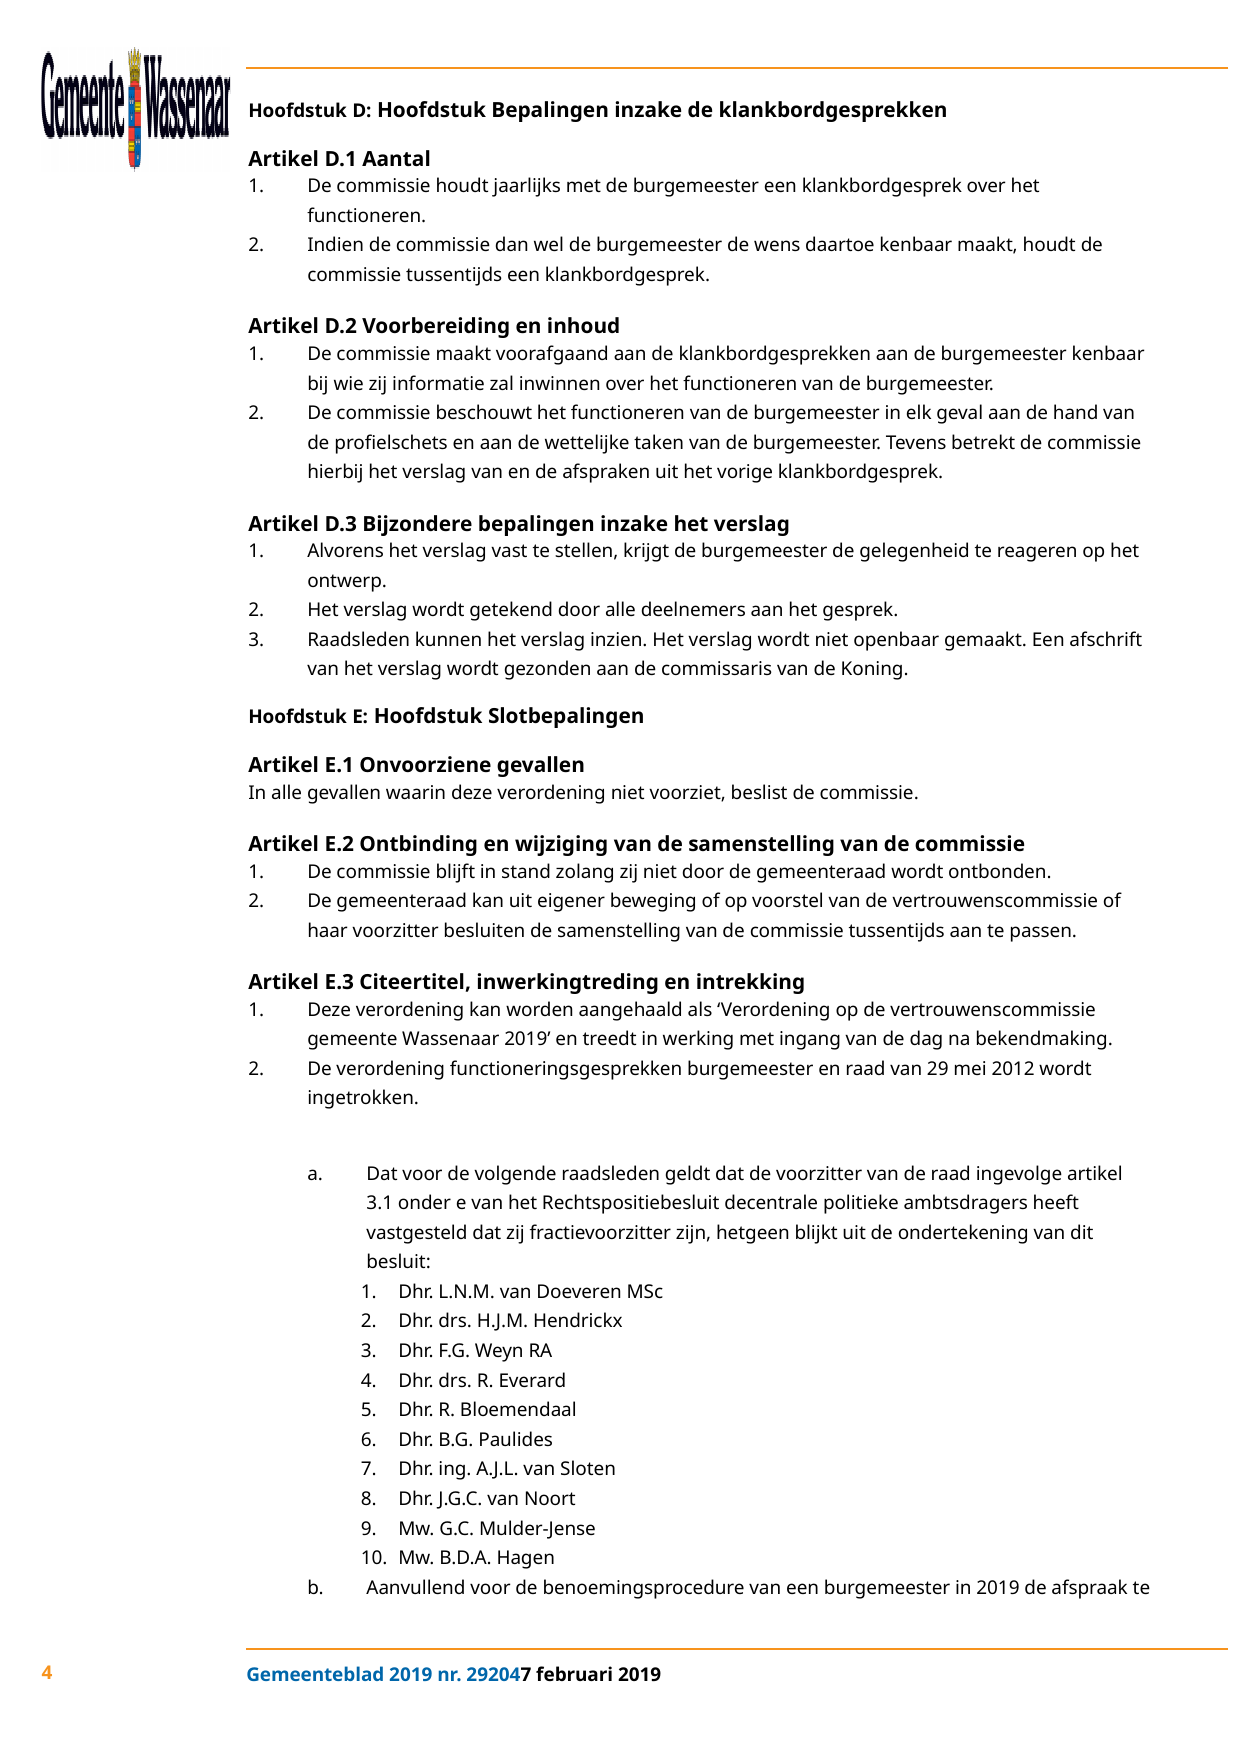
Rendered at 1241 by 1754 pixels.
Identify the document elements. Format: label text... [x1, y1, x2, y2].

list Dhr. drs. R. Everard [361, 1367, 1152, 1393]
list Dat voor de volgende raadsleden geldt dat de voorzitter van de raad ingevolge artikel 3.1 onder e van het Rechtspositiebesluit decentrale politieke ambtsdragers heeft vastgesteld dat zij fractievoorzitter zijn, hetgeen blijkt uit de ondertekening van dit besluit: [307, 1160, 1152, 1274]
picture [41, 47, 231, 172]
list Dhr. B.G. Paulides [361, 1426, 1152, 1452]
list Dhr. drs. H.J.M. Hendrickx [361, 1308, 1152, 1333]
list Dhr. R. Bloemendaal [361, 1396, 1152, 1422]
list De commissie houdt jaarlijks met de burgemeester een klankbordgesprek over het functioneren. [248, 172, 1152, 228]
text In alle gevallen waarin deze verordening niet voorziet, beslist de commissie. [248, 779, 1152, 805]
text Artikel D.2 Voorbereiding en inhoud [248, 312, 1152, 340]
list Dhr. J.G.C. van Noort [361, 1485, 1152, 1511]
text Artikel D.1 Aantal [248, 144, 1152, 172]
list Raadsleden kunnen het verslag inzien. Het verslag wordt niet openbaar gemaakt. Een afschrift van het verslag wordt gezonden aan de commissaris van de Koning. [248, 626, 1152, 681]
list Aanvullend voor de benoemingsprocedure van een burgemeester in 2019 de afspraak te [307, 1574, 1152, 1600]
list Deze verordening kan worden aangehaald als ‘Verordening op de vertrouwenscommissie gemeente Wassenaar 2019’ en treedt in werking met ingang van de dag na bekendmaking. [248, 996, 1152, 1051]
list Dhr. F.G. Weyn RA [361, 1337, 1152, 1363]
list Alvorens het verslag vast te stellen, krijgt de burgemeester de gelegenheid te reageren op het ontwerp. [248, 537, 1152, 593]
list Mw. B.D.A. Hagen [361, 1544, 1152, 1570]
text Artikel E.1 Onvoorziene gevallen [248, 751, 1152, 779]
text Artikel D.3 Bijzondere bepalingen inzake het verslag [248, 509, 1152, 537]
text Artikel E.3 Citeertitel, inwerkingtreding en intrekking [248, 967, 1152, 996]
list Het verslag wordt getekend door alle deelnemers aan het gesprek. [248, 596, 1152, 622]
list De verordening functioneringsgesprekken burgemeester en raad van 29 mei 2012 wordt ingetrokken. [248, 1055, 1152, 1110]
list Dhr. ing. A.J.L. van Sloten [361, 1456, 1152, 1481]
list De commissie maakt voorafgaand aan de klankbordgesprekken aan de burgemeester kenbaar bij wie zij informatie zal inwinnen over het functioneren van de burgemeester. [248, 340, 1152, 395]
list De commissie blijft in stand zolang zij niet door de gemeenteraad wordt ontbonden. [248, 858, 1152, 883]
list Dhr. L.N.M. van Doeveren MSc [361, 1278, 1152, 1304]
text Hoofdstuk E: Hoofdstuk Slotbepalingen [248, 701, 1152, 730]
list De gemeenteraad kan uit eigener beweging of op voorstel van de vertrouwenscommissie of haar voorzitter besluiten de samenstelling van de commissie tussentijds aan te passen. [248, 887, 1152, 943]
list Indien de commissie dan wel de burgemeester de wens daartoe kenbaar maakt, houdt de commissie tussentijds een klankbordgesprek. [248, 232, 1152, 287]
text Hoofdstuk D: Hoofdstuk Bepalingen inzake de klankbordgesprekken [248, 95, 1152, 123]
list Mw. G.C. Mulder-Jense [361, 1515, 1152, 1541]
list De commissie beschouwt het functioneren van de burgemeester in elk geval aan de hand van de profielschets en aan de wettelijke taken van de burgemeester. Tevens betrekt de commissie hierbij het verslag van en de afspraken uit het vorige klankbordgesprek. [248, 399, 1152, 484]
text Artikel E.2 Ontbinding en wijziging van de samenstelling van de commissie [248, 829, 1152, 858]
